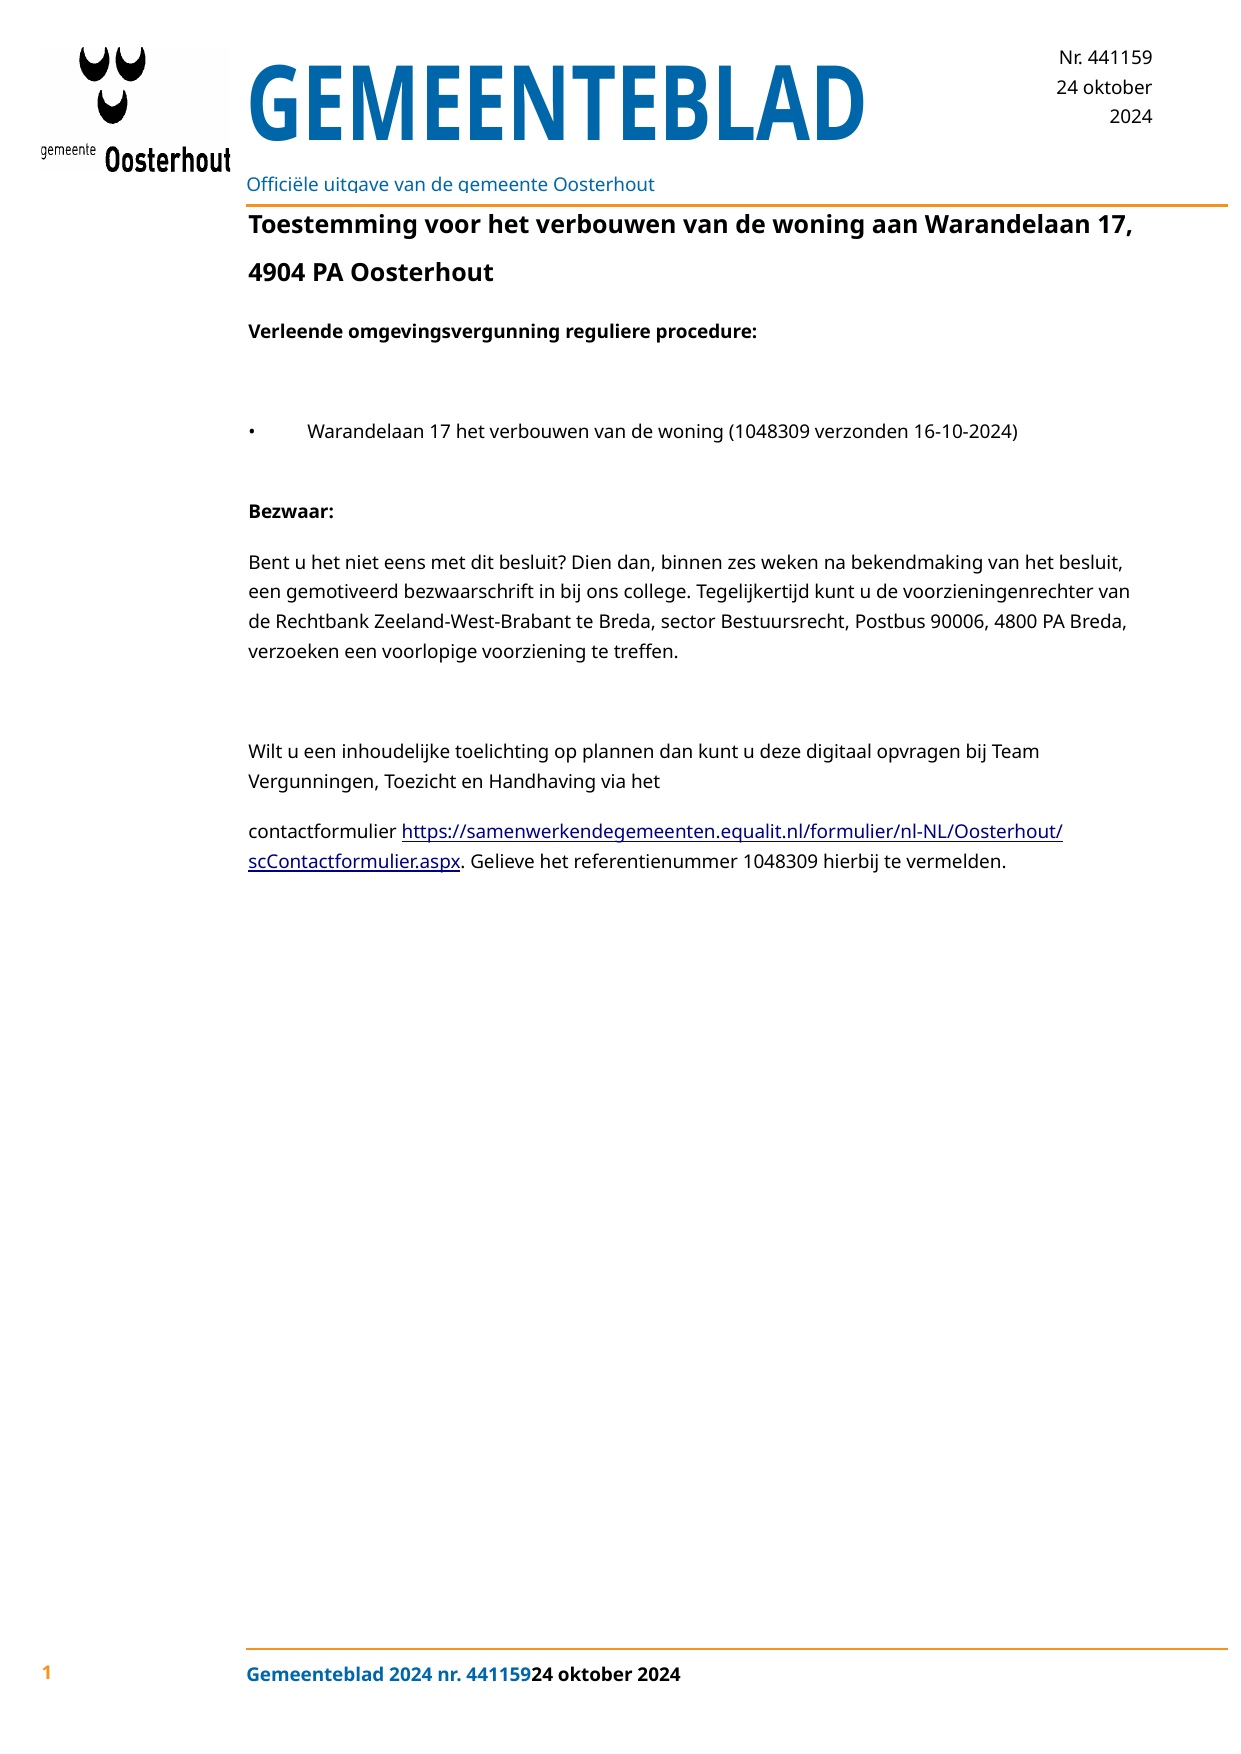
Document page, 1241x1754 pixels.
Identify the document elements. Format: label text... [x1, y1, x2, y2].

list Warandelaan 17 het verbouwen van de woning (1048309 verzonden 16-10-2024) [248, 419, 1152, 444]
text Wilt u een inhoudelijke toelichting op plannen dan kunt u deze digitaal opvragen bij Team Vergunningen, Toezicht en Handhaving via het [248, 739, 1152, 794]
text Bent u het niet eens met dit besluit? Dien dan, binnen zes weken na bekendmaking van het besluit, een gemotiveerd bezwaarschrift in bij ons college. Tegelijkertijd kunt u de voorzieningenrechter van de Rechtbank Zeeland-West-Brabant te Breda, sector Bestuursrecht, Postbus 90006, 4800 PA Breda, verzoeken een voorlopige voorziening te treffen. [248, 549, 1152, 664]
picture [41, 47, 231, 172]
text Verleende omgevingsvergunning reguliere procedure: [248, 318, 1152, 344]
text Toestemming voor het verbouwen van de woning aan Warandelaan 17, 4904 PA Oosterhout [248, 207, 1152, 288]
text Bezwaar: [248, 499, 1152, 524]
text contactformulier https://samenwerkendegemeenten.equalit.nl/formulier/nl-NL/Oosterhout/scContactformulier.aspx. Gelieve het referentienummer 1048309 hierbij te vermelden. [248, 819, 1152, 874]
